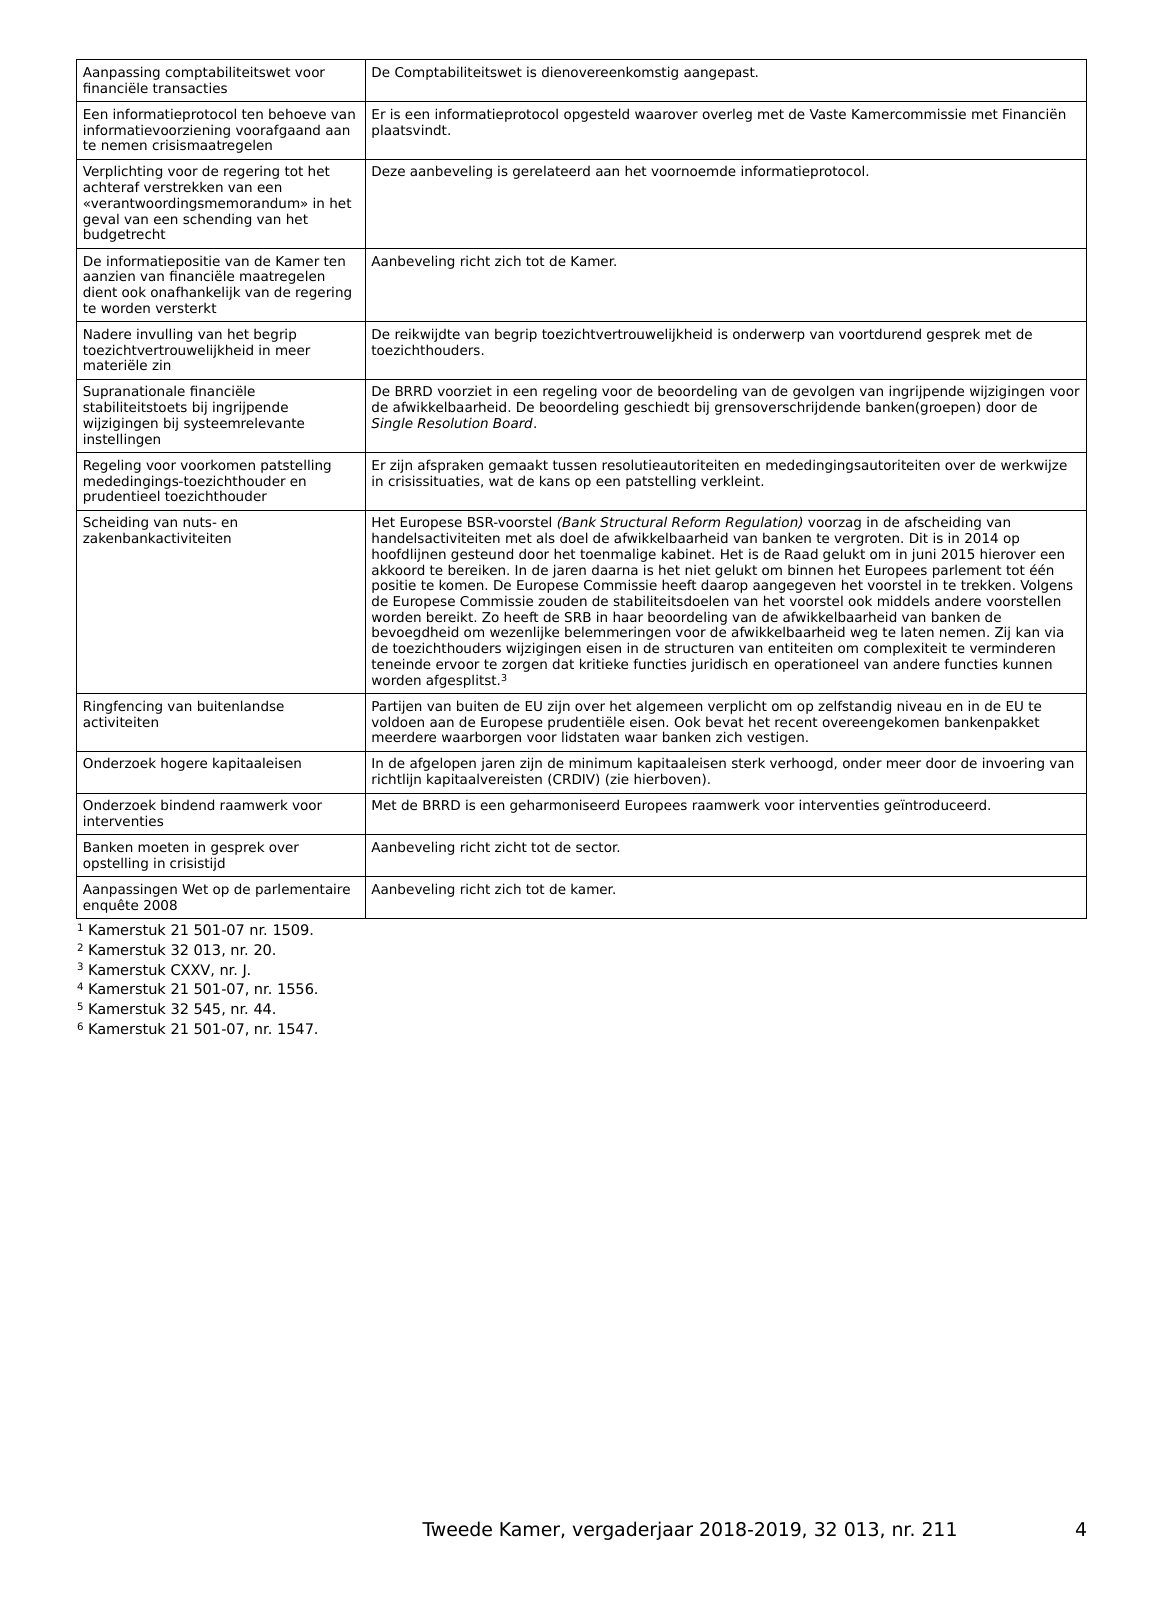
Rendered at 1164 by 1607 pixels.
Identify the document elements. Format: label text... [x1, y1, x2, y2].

table_cell De BRRD voorziet in een regeling voor de beoordeling van de gevolgen van ingrijpende wijzigingen voor de afwikkelbaarheid. De beoordeling geschiedt bij grensoverschrijdende banken(groepen) door de Single Resolution Board. [366, 380, 1086, 452]
table_cell De reikwijdte van begrip toezichtvertrouwelijkheid is onderwerp van voortdurend gesprek met de toezichthouders. [366, 322, 1086, 378]
table_cell Verplichting voor de regering tot het achteraf verstrekken van een «verantwoordingsmemorandum» in het geval van een schending van het budgetrecht [77, 160, 365, 248]
table_cell Scheiding van nuts- en zakenbankactiviteiten [77, 511, 365, 693]
table_cell Deze aanbeveling is gerelateerd aan het voornoemde informatieprotocol. [366, 160, 1086, 248]
table_cell Regeling voor voorkomen patstelling mededingings-toezichthouder en prudentieel toezichthouder [77, 453, 365, 509]
table_cell Er is een informatieprotocol opgesteld waarover overleg met de Vaste Kamercommissie met Financiën plaatsvindt. [366, 102, 1086, 158]
table_cell Supranationale financiële stabiliteitstoets bij ingrijpende wijzigingen bij systeemrelevante instellingen [77, 380, 365, 452]
table_cell Het Europese BSR-voorstel (Bank Structural Reform Regulation) voorzag in de afscheiding van handelsactiviteiten met als doel de afwikkelbaarheid van banken te vergroten. Dit is in 2014 op hoofdlijnen gesteund door het toenmalige kabinet. Het is de Raad gelukt om in juni 2015 hierover een akkoord te bereiken. In de jaren daarna is het niet gelukt om binnen het Europees parlement tot één positie te komen. De Europese Commissie heeft daarop aangegeven het voorstel in te trekken. Volgens de Europese Commissie zouden de stabiliteitsdoelen van het voorstel ook middels andere voorstellen worden bereikt. Zo heeft de SRB in haar beoordeling van de afwikkelbaarheid van banken de bevoegdheid om wezenlijke belemmeringen voor de afwikkelbaarheid weg te laten nemen. Zij kan via de toezichthouders wijzigingen eisen in de structuren van entiteiten om complexiteit te verminderen teneinde ervoor te zorgen dat kritieke functies juridisch en operationeel van andere functies kunnen worden afgesplitst.3 [366, 511, 1086, 693]
table_cell Banken moeten in gesprek over opstelling in crisistijd [77, 835, 365, 876]
table_cell Aanpassing comptabiliteitswet voor financiële transacties [77, 60, 365, 101]
table_cell De Comptabiliteitswet is dienovereenkomstig aangepast. [366, 60, 1086, 101]
table_cell Er zijn afspraken gemaakt tussen resolutieautoriteiten en mededingingsautoriteiten over de werkwijze in crisissituaties, wat de kans op een patstelling verkleint. [366, 453, 1086, 509]
table_cell Partijen van buiten de EU zijn over het algemeen verplicht om op zelfstandig niveau en in de EU te voldoen aan de Europese prudentiële eisen. Ook bevat het recent overeengekomen bankenpakket meerdere waarborgen voor lidstaten waar banken zich vestigen. [366, 694, 1086, 751]
table_cell Met de BRRD is een geharmoniseerd Europees raamwerk voor interventies geïntroduceerd. [366, 794, 1086, 834]
table_cell Aanbeveling richt zich tot de kamer. [366, 877, 1086, 918]
table_cell De informatiepositie van de Kamer ten aanzien van financiële maatregelen dient ook onafhankelijk van de regering te worden versterkt [77, 249, 365, 321]
table_cell Een informatieprotocol ten behoeve van informatievoorziening voorafgaand aan te nemen crisismaatregelen [77, 102, 365, 158]
table_cell Aanbeveling richt zicht tot de sector. [366, 835, 1086, 876]
table_cell Nadere invulling van het begrip toezichtvertrouwelijkheid in meer materiële zin [77, 322, 365, 378]
table_cell Onderzoek bindend raamwerk voor interventies [77, 794, 365, 834]
table_cell Aanbeveling richt zich tot de Kamer. [366, 249, 1086, 321]
table_cell Aanpassingen Wet op de parlementaire enquête 2008 [77, 877, 365, 918]
table_cell In de afgelopen jaren zijn de minimum kapitaaleisen sterk verhoogd, onder meer door de invoering van richtlijn kapitaalvereisten (CRDIV) (zie hierboven). [366, 752, 1086, 792]
table_cell Ringfencing van buitenlandse activiteiten [77, 694, 365, 751]
table_cell 1 Kamerstuk 21 501-07 nr. 1509. 2 Kamerstuk 32 013, nr. 20. 3 Kamerstuk CXXV, nr. J. 4 Kamerstuk 21 501-07, nr. 1556. 5 Kamerstuk 32 545, nr. 44. 6 Kamerstuk 21 501-07, nr. 1547. [77, 919, 1087, 1038]
table_cell Onderzoek hogere kapitaaleisen [77, 752, 365, 792]
